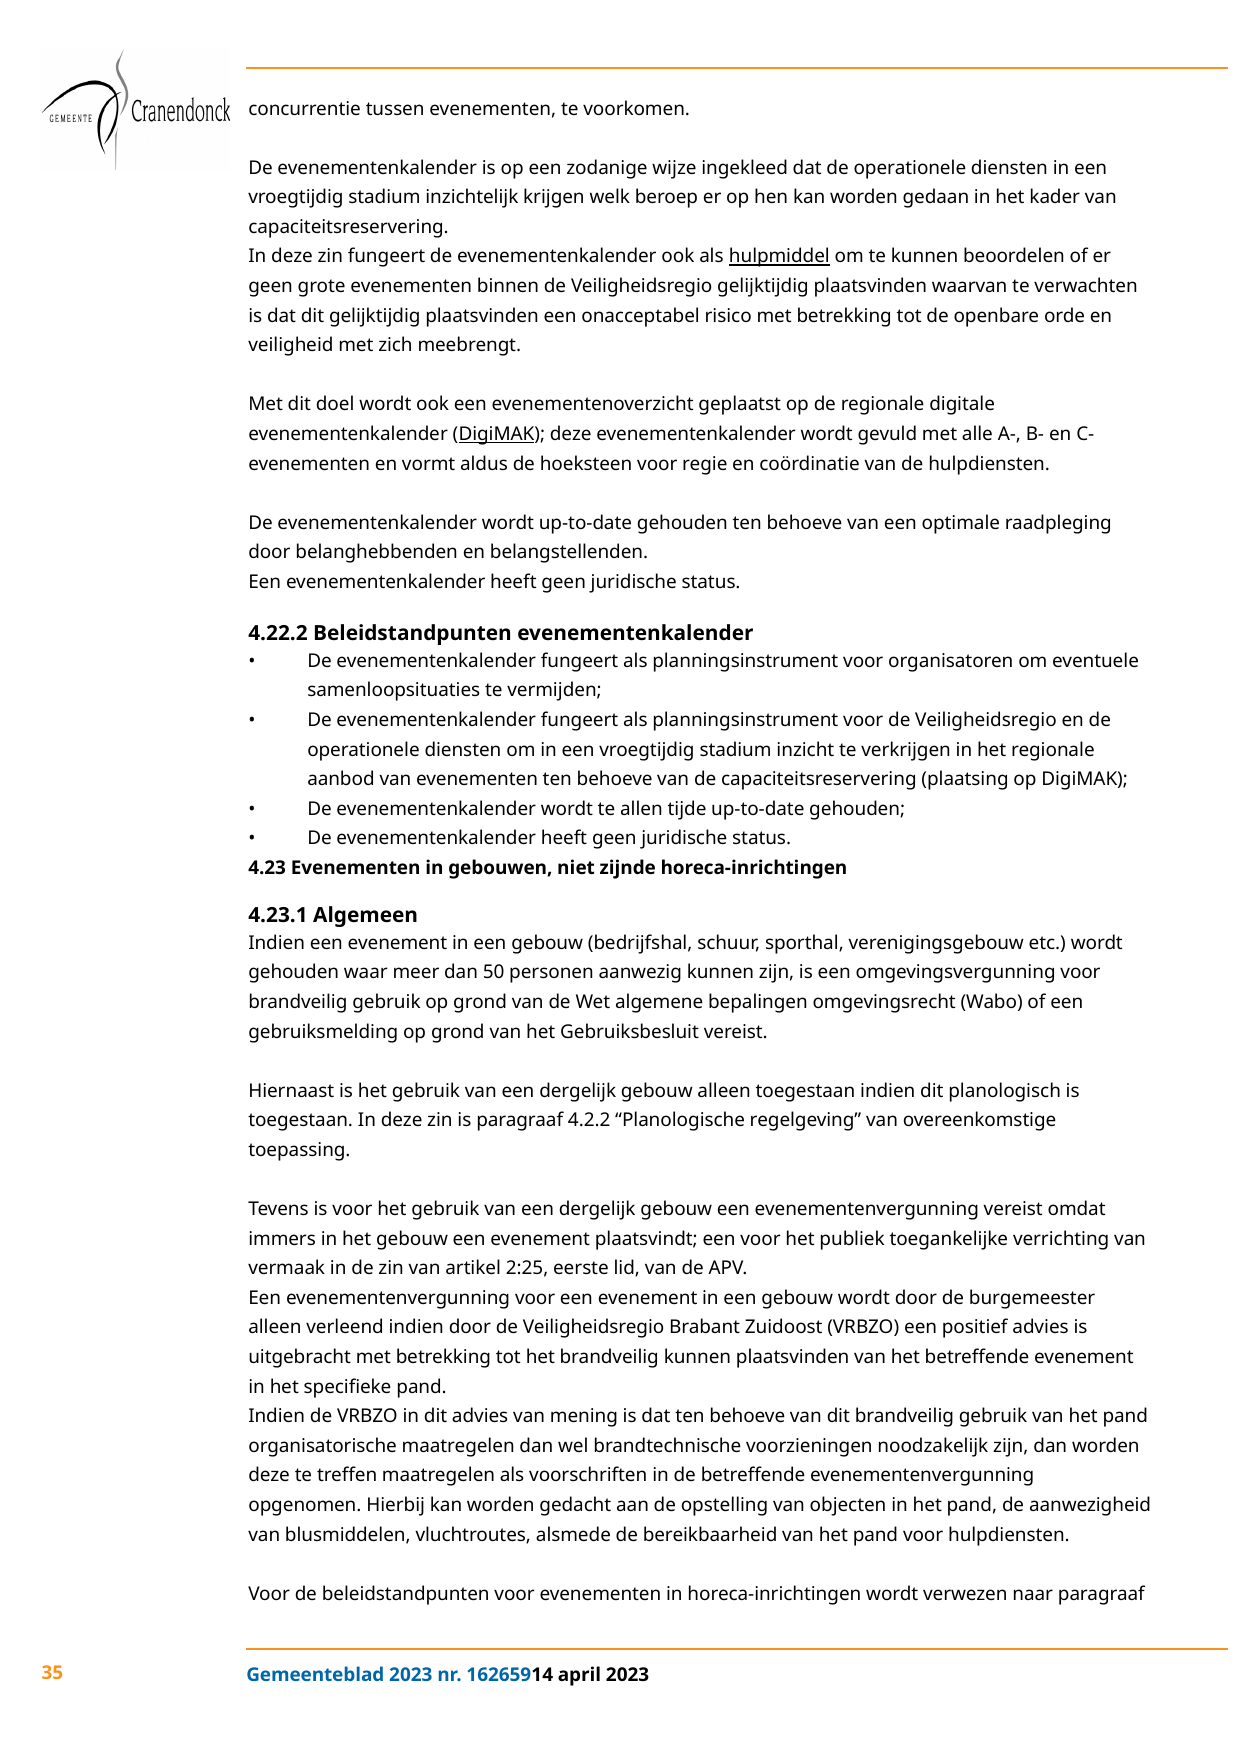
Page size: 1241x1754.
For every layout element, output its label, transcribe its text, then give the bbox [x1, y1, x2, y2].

text Indien een evenement in een gebouw (bedrijfshal, schuur, sporthal, verenigingsgebouw etc.) wordt gehouden waar meer dan 50 personen aanwezig kunnen zijn, is een omgevingsvergunning voor brandveilig gebruik op grond van de Wet algemene bepalingen omgevingsrecht (Wabo) of een gebruiksmelding op grond van het Gebruiksbesluit vereist. [248, 929, 1152, 1043]
list De evenementenkalender fungeert als planningsinstrument voor organisatoren om eventuele samenloopsituaties te vermijden; [248, 647, 1152, 702]
text Indien de VRBZO in dit advies van mening is dat ten behoeve van dit brandveilig gebruik van het pand organisatorische maatregelen dan wel brandtechnische voorzieningen noodzakelijk zijn, dan worden deze te treffen maatregelen als voorschriften in de betreffende evenementenvergunning opgenomen. Hierbij kan worden gedacht aan de opstelling van objecten in het pand, de aanwezigheid van blusmiddelen, vluchtroutes, alsmede de bereikbaarheid van het pand voor hulpdiensten. [248, 1402, 1152, 1546]
list De evenementenkalender heeft geen juridische status. [248, 824, 1152, 850]
text 4.23 Evenementen in gebouwen, niet zijnde horeca-inrichtingen [248, 854, 1152, 880]
text Hiernaast is het gebruik van een dergelijk gebouw alleen toegestaan indien dit planologisch is toegestaan. In deze zin is paragraaf 4.2.2 “Planologische regelgeving” van overeenkomstige toepassing. [248, 1077, 1152, 1162]
text Een evenementenvergunning voor een evenement in een gebouw wordt door de burgemeester alleen verleend indien door de Veiligheidsregio Brabant Zuidoost (VRBZO) een positief advies is uitgebracht met betrekking tot het brandveilig kunnen plaatsvinden van het betreffende evenement in het specifieke pand. [248, 1284, 1152, 1398]
picture [41, 47, 231, 172]
text 4.22.2 Beleidstandpunten evenementenkalender [248, 618, 1152, 647]
text In deze zin fungeert de evenementenkalender ook als hulpmiddel om te kunnen beoordelen of er geen grote evenementen binnen de Veiligheidsregio gelijktijdig plaatsvinden waarvan te verwachten is dat dit gelijktijdig plaatsvinden een onacceptabel risico met betrekking tot de openbare orde en veiligheid met zich meebrengt. [248, 243, 1152, 357]
text De evenementenkalender is op een zodanige wijze ingekleed dat de operationele diensten in een vroegtijdig stadium inzichtelijk krijgen welk beroep er op hen kan worden gedaan in het kader van capaciteitsreservering. [248, 154, 1152, 239]
list De evenementenkalender wordt te allen tijde up-to-date gehouden; [248, 795, 1152, 821]
text De evenementenkalender wordt up-to-date gehouden ten behoeve van een optimale raadpleging door belanghebbenden en belangstellenden. [248, 509, 1152, 564]
list De evenementenkalender fungeert als planningsinstrument voor de Veiligheidsregio en de operationele diensten om in een vroegtijdig stadium inzicht te verkrijgen in het regionale aanbod van evenementen ten behoeve van de capaciteitsreservering (plaatsing op DigiMAK); [248, 706, 1152, 791]
text Tevens is voor het gebruik van een dergelijk gebouw een evenementenvergunning vereist omdat immers in het gebouw een evenement plaatsvindt; een voor het publiek toegankelijke verrichting van vermaak in de zin van artikel 2:25, eerste lid, van de APV. [248, 1195, 1152, 1280]
text concurrentie tussen evenementen, te voorkomen. [248, 95, 1152, 121]
text 4.23.1 Algemeen [248, 901, 1152, 929]
text Voor de beleidstandpunten voor evenementen in horeca-inrichtingen wordt verwezen naar paragraaf [248, 1580, 1152, 1606]
text Met dit doel wordt ook een evenementenoverzicht geplaatst op de regionale digitale evenementenkalender (DigiMAK); deze evenementenkalender wordt gevuld met alle A-, B- en C-evenementen en vormt aldus de hoeksteen voor regie en coördinatie van de hulpdiensten. [248, 391, 1152, 476]
text Een evenementenkalender heeft geen juridische status. [248, 568, 1152, 594]
